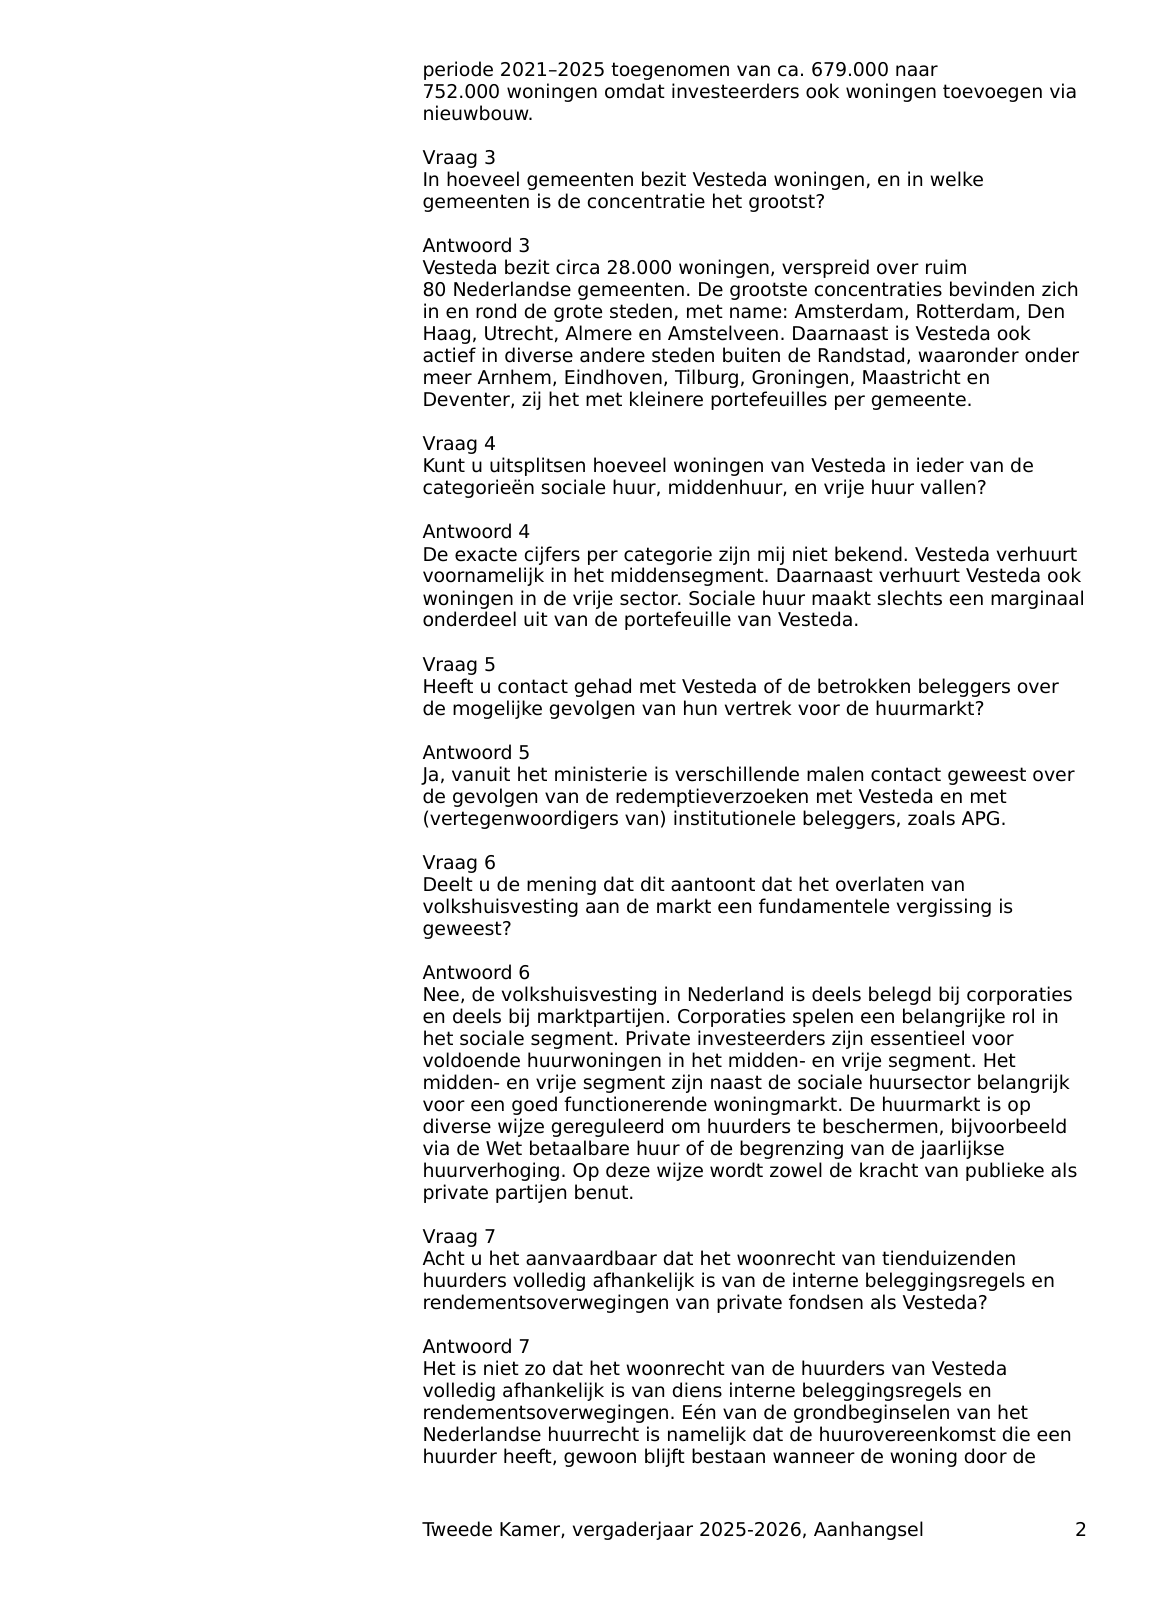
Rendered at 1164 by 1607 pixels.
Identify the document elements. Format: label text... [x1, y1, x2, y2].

text periode 2021–2025 toegenomen van ca. 679.000 naar 752.000 woningen omdat investeerders ook woningen toevoegen via nieuwbouw. [422, 59, 1087, 125]
text Heeft u contact gehad met Vesteda of de betrokken beleggers over de mogelijke gevolgen van hun vertrek voor de huurmarkt? [422, 676, 1087, 719]
text Antwoord 4 [422, 521, 1087, 543]
text Antwoord 7 [422, 1336, 1087, 1358]
text Vraag 6 [422, 852, 1087, 874]
text De exacte cijfers per categorie zijn mij niet bekend. Vesteda verhuurt voornamelijk in het middensegment. Daarnaast verhuurt Vesteda ook woningen in de vrije sector. Sociale huur maakt slechts een marginaal onderdeel uit van de portefeuille van Vesteda. [422, 543, 1087, 631]
text Acht u het aanvaardbaar dat het woonrecht van tienduizenden huurders volledig afhankelijk is van de interne beleggingsregels en rendementsoverwegingen van private fondsen als Vesteda? [422, 1248, 1087, 1314]
text In hoeveel gemeenten bezit Vesteda woningen, en in welke gemeenten is de concentratie het grootst? [422, 169, 1087, 213]
text Ja, vanuit het ministerie is verschillende malen contact geweest over de gevolgen van de redemptieverzoeken met Vesteda en met (vertegenwoordigers van) institutionele beleggers, zoals APG. [422, 764, 1087, 829]
text Vraag 4 [422, 433, 1087, 455]
text Kunt u uitsplitsen hoeveel woningen van Vesteda in ieder van de categorieën sociale huur, middenhuur, en vrije huur vallen? [422, 455, 1087, 499]
text Antwoord 6 [422, 962, 1087, 984]
text Antwoord 3 [422, 235, 1087, 257]
text Vraag 5 [422, 653, 1087, 676]
text Vraag 3 [422, 147, 1087, 169]
text Vesteda bezit circa 28.000 woningen, verspreid over ruim 80 Nederlandse gemeenten. De grootste concentraties bevinden zich in en rond de grote steden, met name: Amsterdam, Rotterdam, Den Haag, Utrecht, Almere en Amstelveen. Daarnaast is Vesteda ook actief in diverse andere steden buiten de Randstad, waaronder onder meer Arnhem, Eindhoven, Tilburg, Groningen, Maastricht en Deventer, zij het met kleinere portefeuilles per gemeente. [422, 257, 1087, 411]
text Het is niet zo dat het woonrecht van de huurders van Vesteda volledig afhankelijk is van diens interne beleggingsregels en rendementsoverwegingen. Eén van de grondbeginselen van het Nederlandse huurrecht is namelijk dat de huurovereenkomst die een huurder heeft, gewoon blijft bestaan wanneer de woning door de [422, 1358, 1087, 1468]
text Nee, de volkshuisvesting in Nederland is deels belegd bij corporaties en deels bij marktpartijen. Corporaties spelen een belangrijke rol in het sociale segment. Private investeerders zijn essentieel voor voldoende huurwoningen in het midden- en vrije segment. Het midden- en vrije segment zijn naast de sociale huursector belangrijk voor een goed functionerende woningmarkt. De huurmarkt is op diverse wijze gereguleerd om huurders te beschermen, bijvoorbeeld via de Wet betaalbare huur of de begrenzing van de jaarlijkse huurverhoging. Op deze wijze wordt zowel de kracht van publieke als private partijen benut. [422, 984, 1087, 1204]
text Antwoord 5 [422, 742, 1087, 764]
text Deelt u de mening dat dit aantoont dat het overlaten van volkshuisvesting aan de markt een fundamentele vergissing is geweest? [422, 874, 1087, 940]
text Vraag 7 [422, 1226, 1087, 1248]
